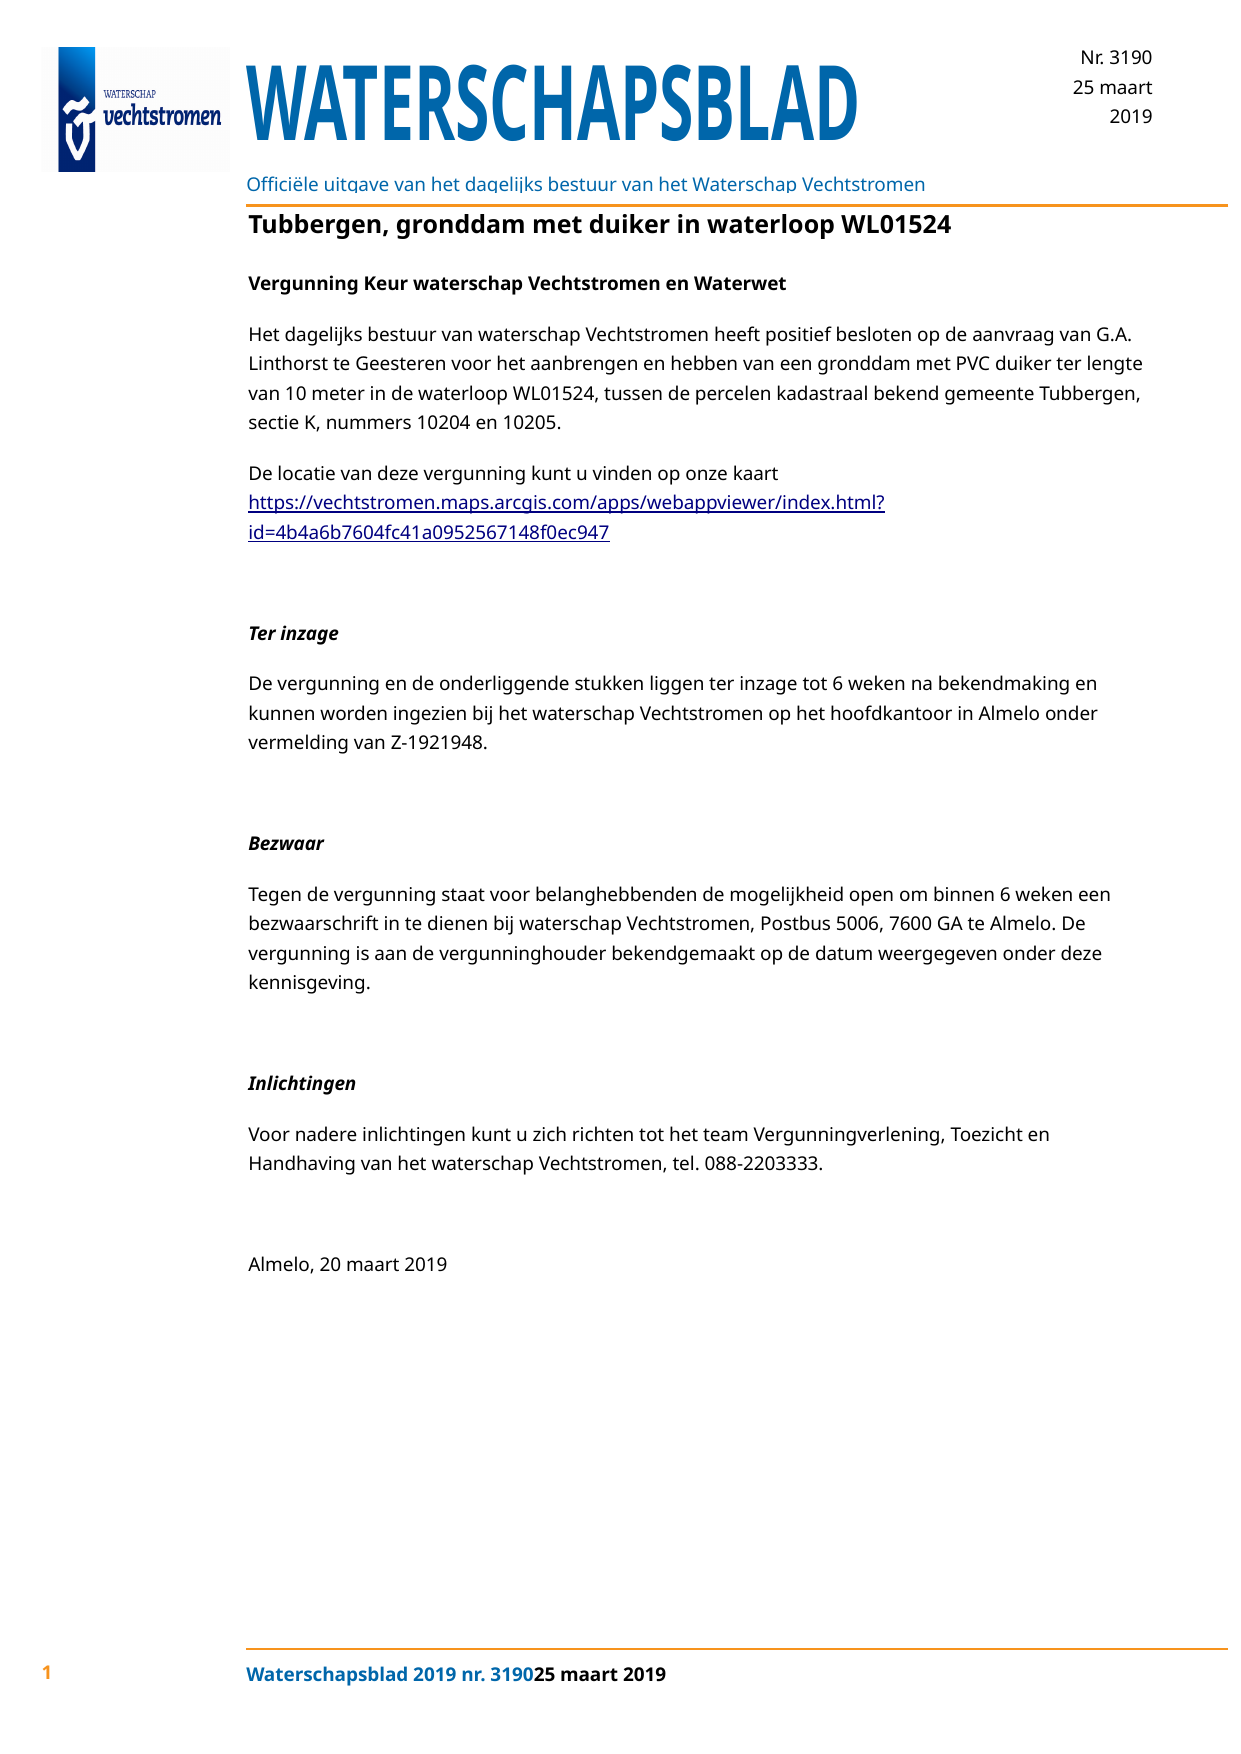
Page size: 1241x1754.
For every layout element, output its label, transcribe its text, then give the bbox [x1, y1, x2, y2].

text Almelo, 20 maart 2019 [248, 1251, 1152, 1277]
text Vergunning Keur waterschap Vechtstromen en Waterwet [248, 270, 1152, 296]
text De vergunning en de onderliggende stukken liggen ter inzage tot 6 weken na bekendmaking en kunnen worden ingezien bij het waterschap Vechtstromen op het hoofdkantoor in Almelo onder vermelding van Z-1921948. [248, 670, 1152, 755]
text Tubbergen, gronddam met duiker in waterloop WL01524 [248, 207, 1152, 241]
text Bezwaar [248, 830, 1152, 856]
text Voor nadere inlichtingen kunt u zich richten tot het team Vergunningverlening, Toezicht en Handhaving van het waterschap Vechtstromen, tel. 088-2203333. [248, 1121, 1152, 1176]
text Ter inzage [248, 620, 1152, 646]
text Tegen de vergunning staat voor belanghebbenden de mogelijkheid open om binnen 6 weken een bezwaarschrift in te dienen bij waterschap Vechtstromen, Postbus 5006, 7600 GA te Almelo. De vergunning is aan de vergunninghouder bekendgemaakt op de datum weergegeven onder deze kennisgeving. [248, 881, 1152, 995]
picture [41, 47, 231, 172]
text De locatie van deze vergunning kunt u vinden op onze kaart https://vechtstromen.maps.arcgis.com/apps/webappviewer/index.html?id=4b4a6b7604fc41a0952567148f0ec947 [248, 460, 1152, 545]
text Het dagelijks bestuur van waterschap Vechtstromen heeft positief besloten op de aanvraag van G.A. Linthorst te Geesteren voor het aanbrengen en hebben van een gronddam met PVC duiker ter lengte van 10 meter in de waterloop WL01524, tussen de percelen kadastraal bekend gemeente Tubbergen, sectie K, nummers 10204 en 10205. [248, 321, 1152, 435]
text Inlichtingen [248, 1070, 1152, 1096]
